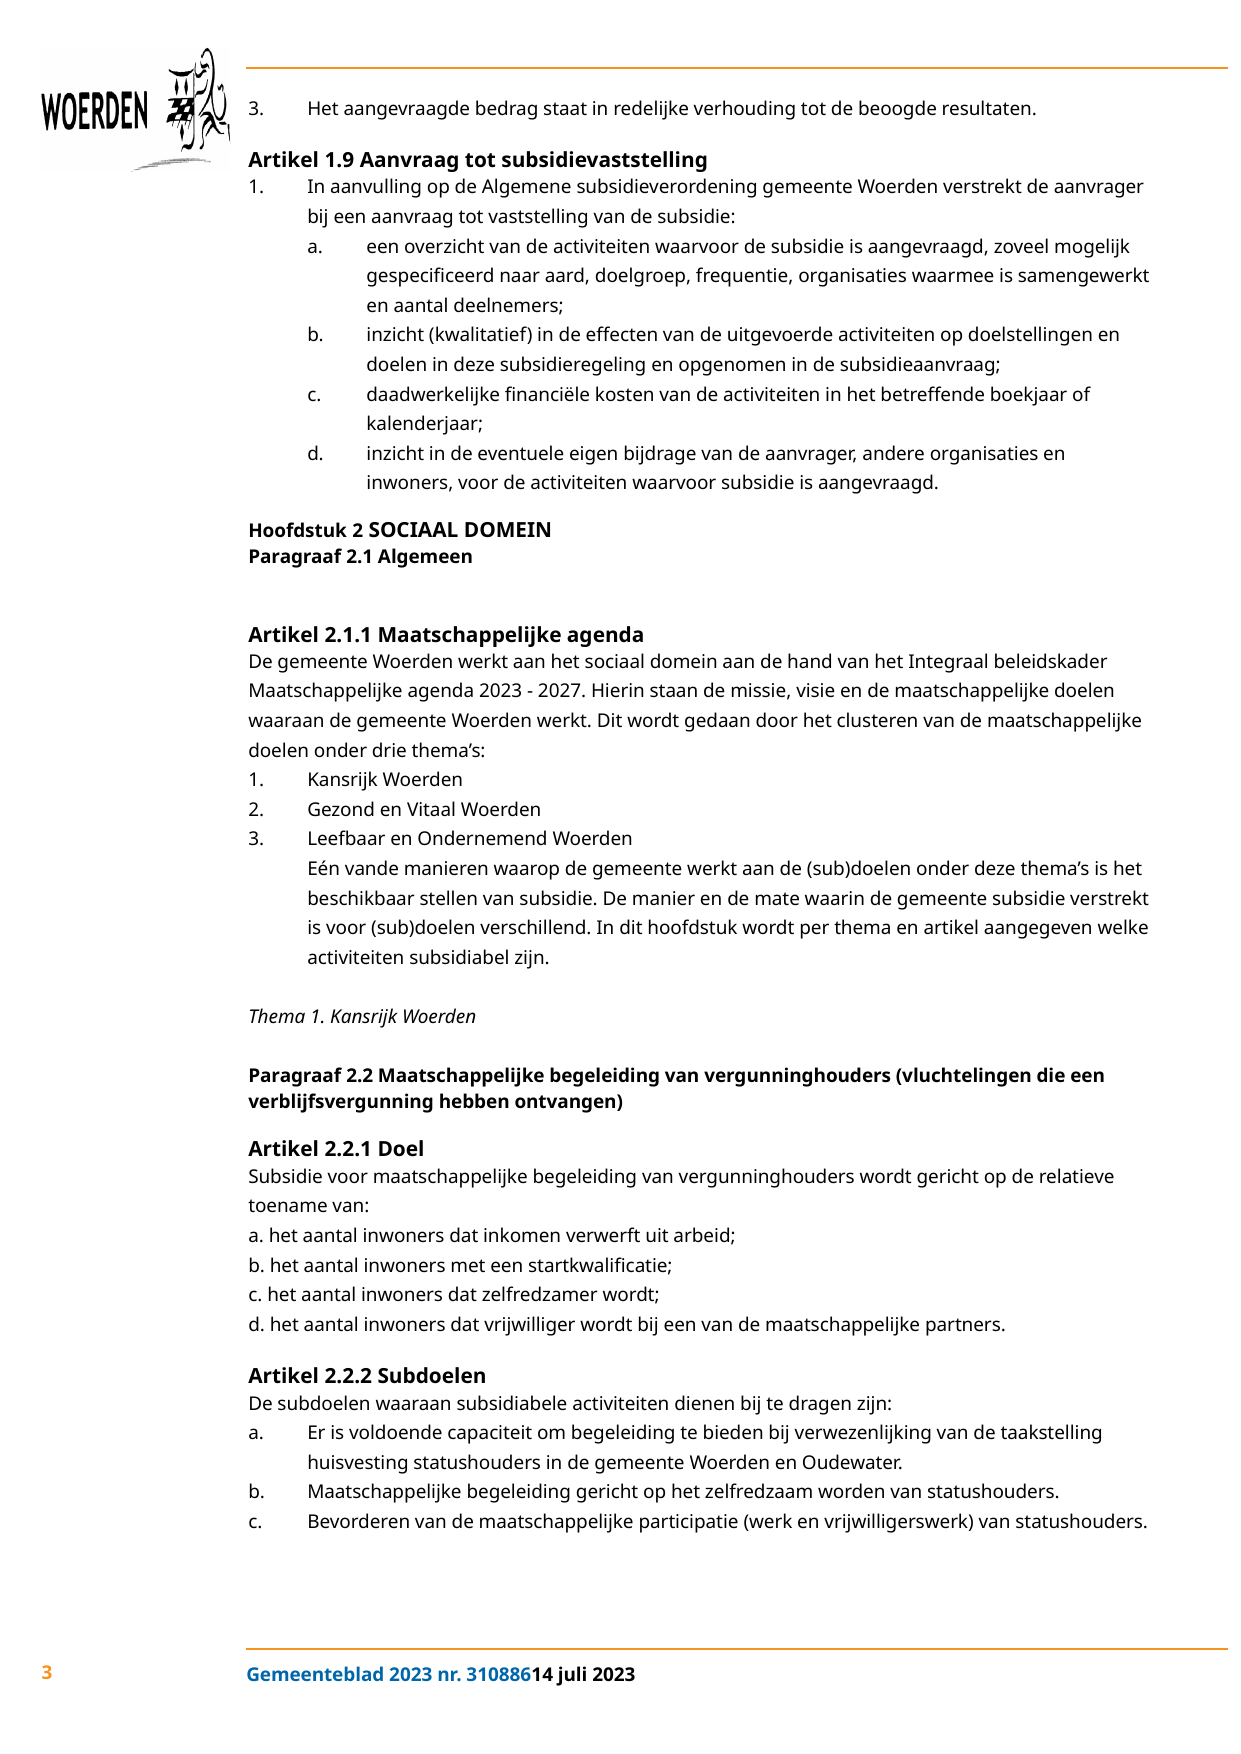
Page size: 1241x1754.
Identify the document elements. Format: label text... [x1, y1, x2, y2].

list In aanvulling op de Algemene subsidieverordening gemeente Woerden verstrekt de aanvrager bij een aanvraag tot vaststelling van de subsidie: [248, 174, 1152, 229]
list Maatschappelijke begeleiding gericht op het zelfredzaam worden van statushouders. [248, 1478, 1152, 1504]
list daadwerkelijke financiële kosten van de activiteiten in het betreffende boekjaar of kalenderjaar; [307, 381, 1152, 436]
text a. het aantal inwoners dat inkomen verwerft uit arbeid; [248, 1222, 1152, 1248]
list Er is voldoende capaciteit om begeleiding te bieden bij verwezenlijking van de taakstelling huisvesting statushouders in de gemeente Woerden en Oudewater. [248, 1419, 1152, 1475]
text Artikel 2.1.1 Maatschappelijke agenda [248, 620, 1152, 648]
text Artikel 2.2.1 Doel [248, 1134, 1152, 1163]
text d. het aantal inwoners dat vrijwilliger wordt bij een van de maatschappelijke partners. [248, 1311, 1152, 1337]
list Eén vande manieren waarop de gemeente werkt aan de (sub)doelen onder deze thema’s is het beschikbaar stellen van subsidie. De manier en de mate waarin de gemeente subsidie verstrekt is voor (sub)doelen verschillend. In dit hoofdstuk wordt per thema en artikel aangegeven welke activiteiten subsidiabel zijn. [248, 855, 1152, 970]
text Artikel 1.9 Aanvraag tot subsidievaststelling [248, 145, 1152, 174]
text b. het aantal inwoners met een startkwalificatie; [248, 1252, 1152, 1277]
text Paragraaf 2.1 Algemeen [248, 543, 1152, 569]
text De subdoelen waaraan subsidiabele activiteiten dienen bij te dragen zijn: [248, 1390, 1152, 1416]
text Thema 1. Kansrijk Woerden [248, 1003, 1152, 1029]
text De gemeente Woerden werkt aan het sociaal domein aan de hand van het Integraal beleidskader Maatschappelijke agenda 2023 - 2027. Hierin staan de missie, visie en de maatschappelijke doelen waaraan de gemeente Woerden werkt. Dit wordt gedaan door het clusteren van de maatschappelijke doelen onder drie thema’s: [248, 648, 1152, 763]
list inzicht in de eventuele eigen bijdrage van de aanvrager, andere organisaties en inwoners, voor de activiteiten waarvoor subsidie is aangevraagd. [307, 440, 1152, 495]
list Het aangevraagde bedrag staat in redelijke verhouding tot de beoogde resultaten. [248, 95, 1152, 121]
list Gezond en Vitaal Woerden [248, 796, 1152, 822]
text Hoofdstuk 2 SOCIAAL DOMEIN [248, 515, 1152, 543]
list Leefbaar en Ondernemend Woerden [248, 826, 1152, 851]
list Bevorderen van de maatschappelijke participatie (werk en vrijwilligerswerk) van statushouders. [248, 1508, 1152, 1534]
list een overzicht van de activiteiten waarvoor de subsidie is aangevraagd, zoveel mogelijk gespecificeerd naar aard, doelgroep, frequentie, organisaties waarmee is samengewerkt en aantal deelnemers; [307, 233, 1152, 318]
list Kansrijk Woerden [248, 766, 1152, 792]
text c. het aantal inwoners dat zelfredzamer wordt; [248, 1281, 1152, 1307]
text Paragraaf 2.2 Maatschappelijke begeleiding van vergunninghouders (vluchtelingen die een verblijfsvergunning hebben ontvangen) [248, 1062, 1152, 1114]
list inzicht (kwalitatief) in de effecten van de uitgevoerde activiteiten op doelstellingen en doelen in deze subsidieregeling en opgenomen in de subsidieaanvraag; [307, 322, 1152, 377]
text Subsidie voor maatschappelijke begeleiding van vergunninghouders wordt gericht op de relatieve toename van: [248, 1163, 1152, 1218]
text Artikel 2.2.2 Subdoelen [248, 1361, 1152, 1390]
picture [41, 47, 231, 172]
